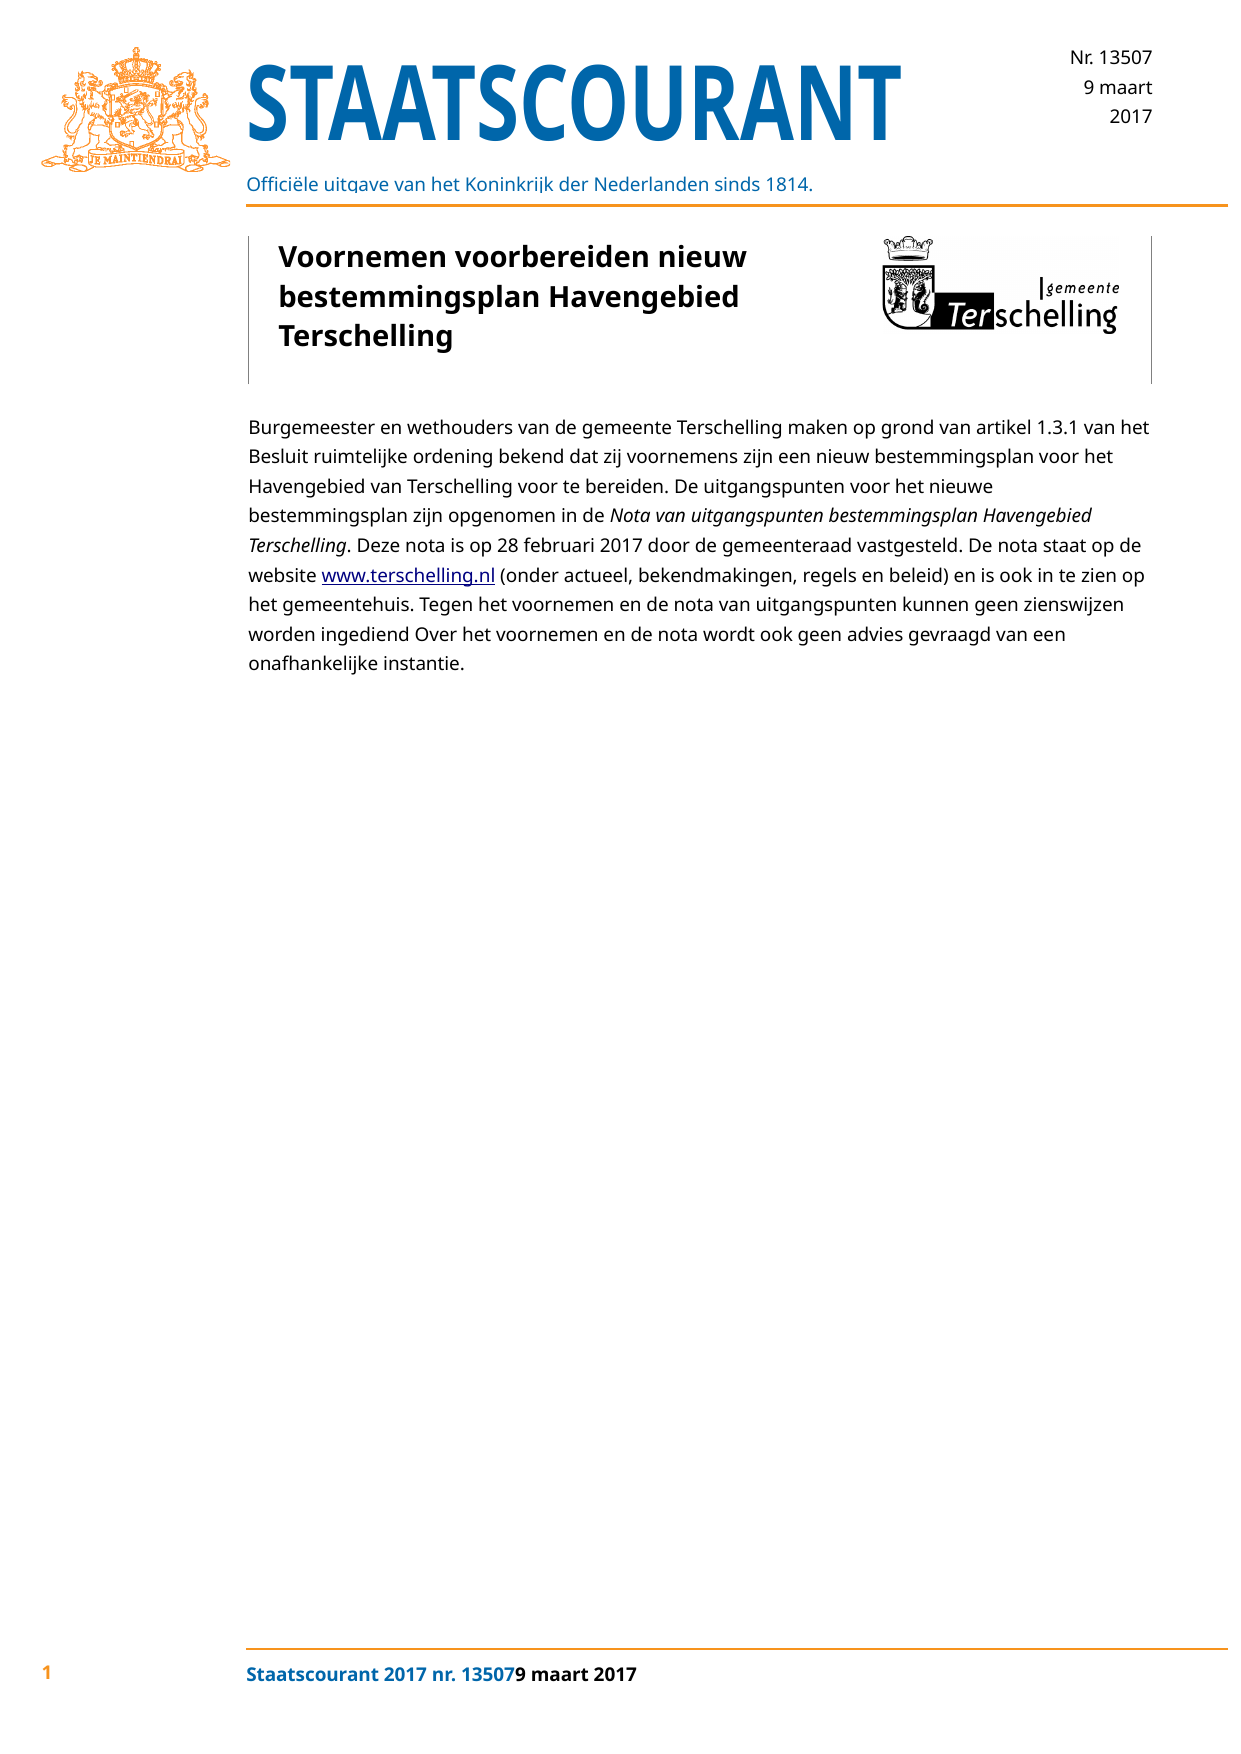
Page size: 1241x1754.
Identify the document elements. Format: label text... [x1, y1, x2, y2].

text Burgemeester en wethouders van de gemeente Terschelling maken op grond van artikel 1.3.1 van het Besluit ruimtelijke ordening bekend dat zij voornemens zijn een nieuw bestemmingsplan voor het Havengebied van Terschelling voor te bereiden. De uitgangspunten voor het nieuwe bestemmingsplan zijn opgenomen in de Nota van uitgangspunten bestemmingsplan Havengebied Terschelling. Deze nota is op 28 februari 2017 door de gemeenteraad vastgesteld. De nota staat op de website www.terschelling.nl (onder actueel, bekendmakingen, regels en beleid) en is ook in te zien op het gemeentehuis. Tegen het voornemen en de nota van uitgangspunten kunnen geen zienswijzen worden ingediend Over het voornemen en de nota wordt ook geen advies gevraagd van een onafhankelijke instantie. [248, 414, 1152, 676]
table_header [850, 236, 1151, 384]
table_header Voornemen voorbereiden nieuw bestemmingsplan Havengebied Terschelling [249, 236, 850, 384]
picture [882, 236, 1119, 334]
picture [41, 47, 231, 172]
